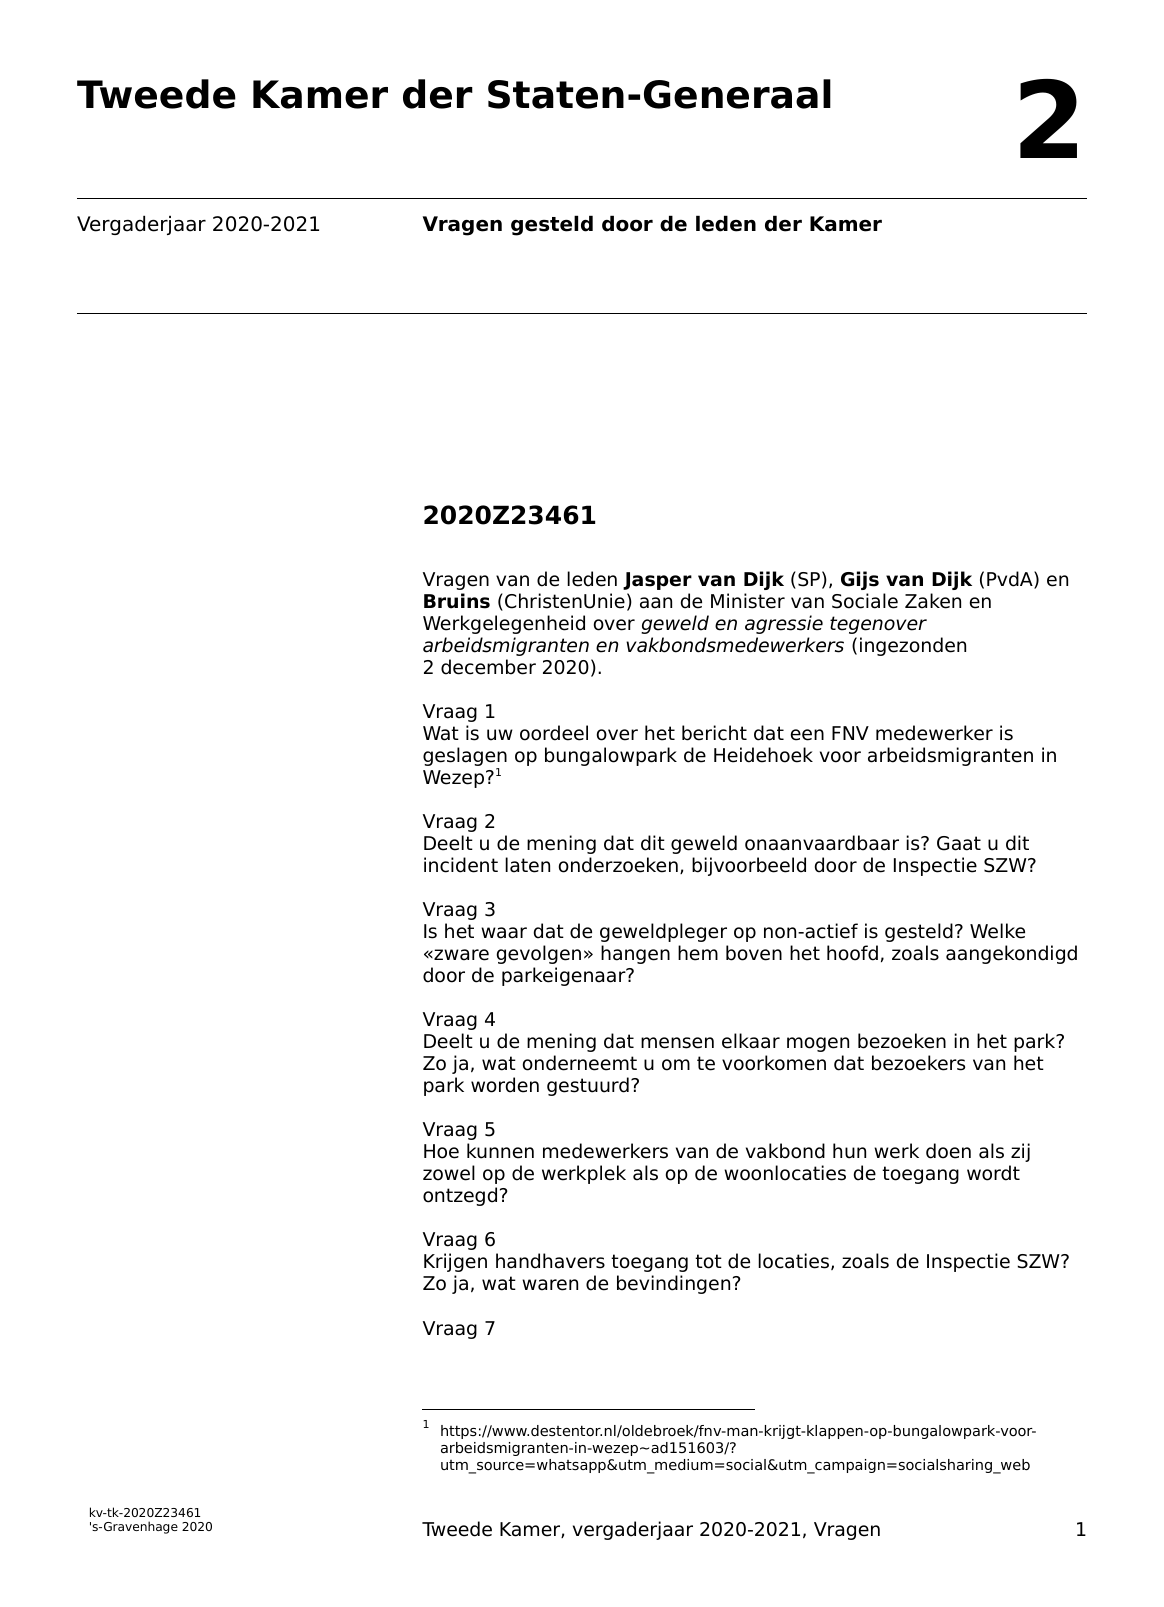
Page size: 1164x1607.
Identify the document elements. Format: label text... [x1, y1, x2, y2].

text Is het waar dat de geweldpleger op non-actief is gesteld? Welke «zware gevolgen» hangen hem boven het hoofd, zoals aangekondigd door de parkeigenaar? [422, 921, 1087, 987]
text 2020Z23461 [422, 501, 1087, 531]
text Deelt u de mening dat dit geweld onaanvaardbaar is? Gaat u dit incident laten onderzoeken, bijvoorbeeld door de Inspectie SZW? [422, 833, 1087, 877]
text Vraag 2 [422, 811, 1087, 833]
text Vraag 6 [422, 1229, 1087, 1251]
text https://www.destentor.nl/oldebroek/fnv-man-krijgt-klappen-op-bungalowpark-voor-arbeidsmigranten-in-wezep~ad151603/?utm_source=whatsapp&utm_medium=social&utm_campaign=socialsharing_web [422, 1418, 1087, 1474]
text kv-tk-2020Z23461 [88, 1506, 323, 1520]
table_cell Vergaderjaar 2020-2021 [77, 199, 422, 313]
text Vraag 3 [422, 899, 1087, 921]
text Vragen van de leden Jasper van Dijk (SP), Gijs van Dijk (PvdA) en Bruins (ChristenUnie) aan de Minister van Sociale Zaken en Werkgelegenheid over geweld en agressie tegenover arbeidsmigranten en vakbondsmedewerkers (ingezonden 2 december 2020). [422, 569, 1087, 679]
text Deelt u de mening dat mensen elkaar mogen bezoeken in het park? Zo ja, wat onderneemt u om te voorkomen dat bezoekers van het park worden gestuurd? [422, 1031, 1087, 1097]
text 's-Gravenhage 2020 [88, 1520, 323, 1534]
text Vraag 1 [422, 701, 1087, 723]
table_header Tweede Kamer der Staten-Generaal [77, 59, 886, 198]
text Wat is uw oordeel over het bericht dat een FNV medewerker is geslagen op bungalowpark de Heidehoek voor arbeidsmigranten in Wezep? [422, 723, 1087, 789]
text Krijgen handhavers toegang tot de locaties, zoals de Inspectie SZW? Zo ja, wat waren de bevindingen? [422, 1251, 1087, 1295]
text Vraag 7 [422, 1317, 1087, 1339]
table_cell Vragen gesteld door de leden der Kamer [422, 199, 1087, 313]
table_header 2 [886, 59, 1087, 198]
text Vraag 4 [422, 1009, 1087, 1031]
text Vraag 5 [422, 1119, 1087, 1141]
text Hoe kunnen medewerkers van de vakbond hun werk doen als zij zowel op de werkplek als op de woonlocaties de toegang wordt ontzegd? [422, 1141, 1087, 1207]
